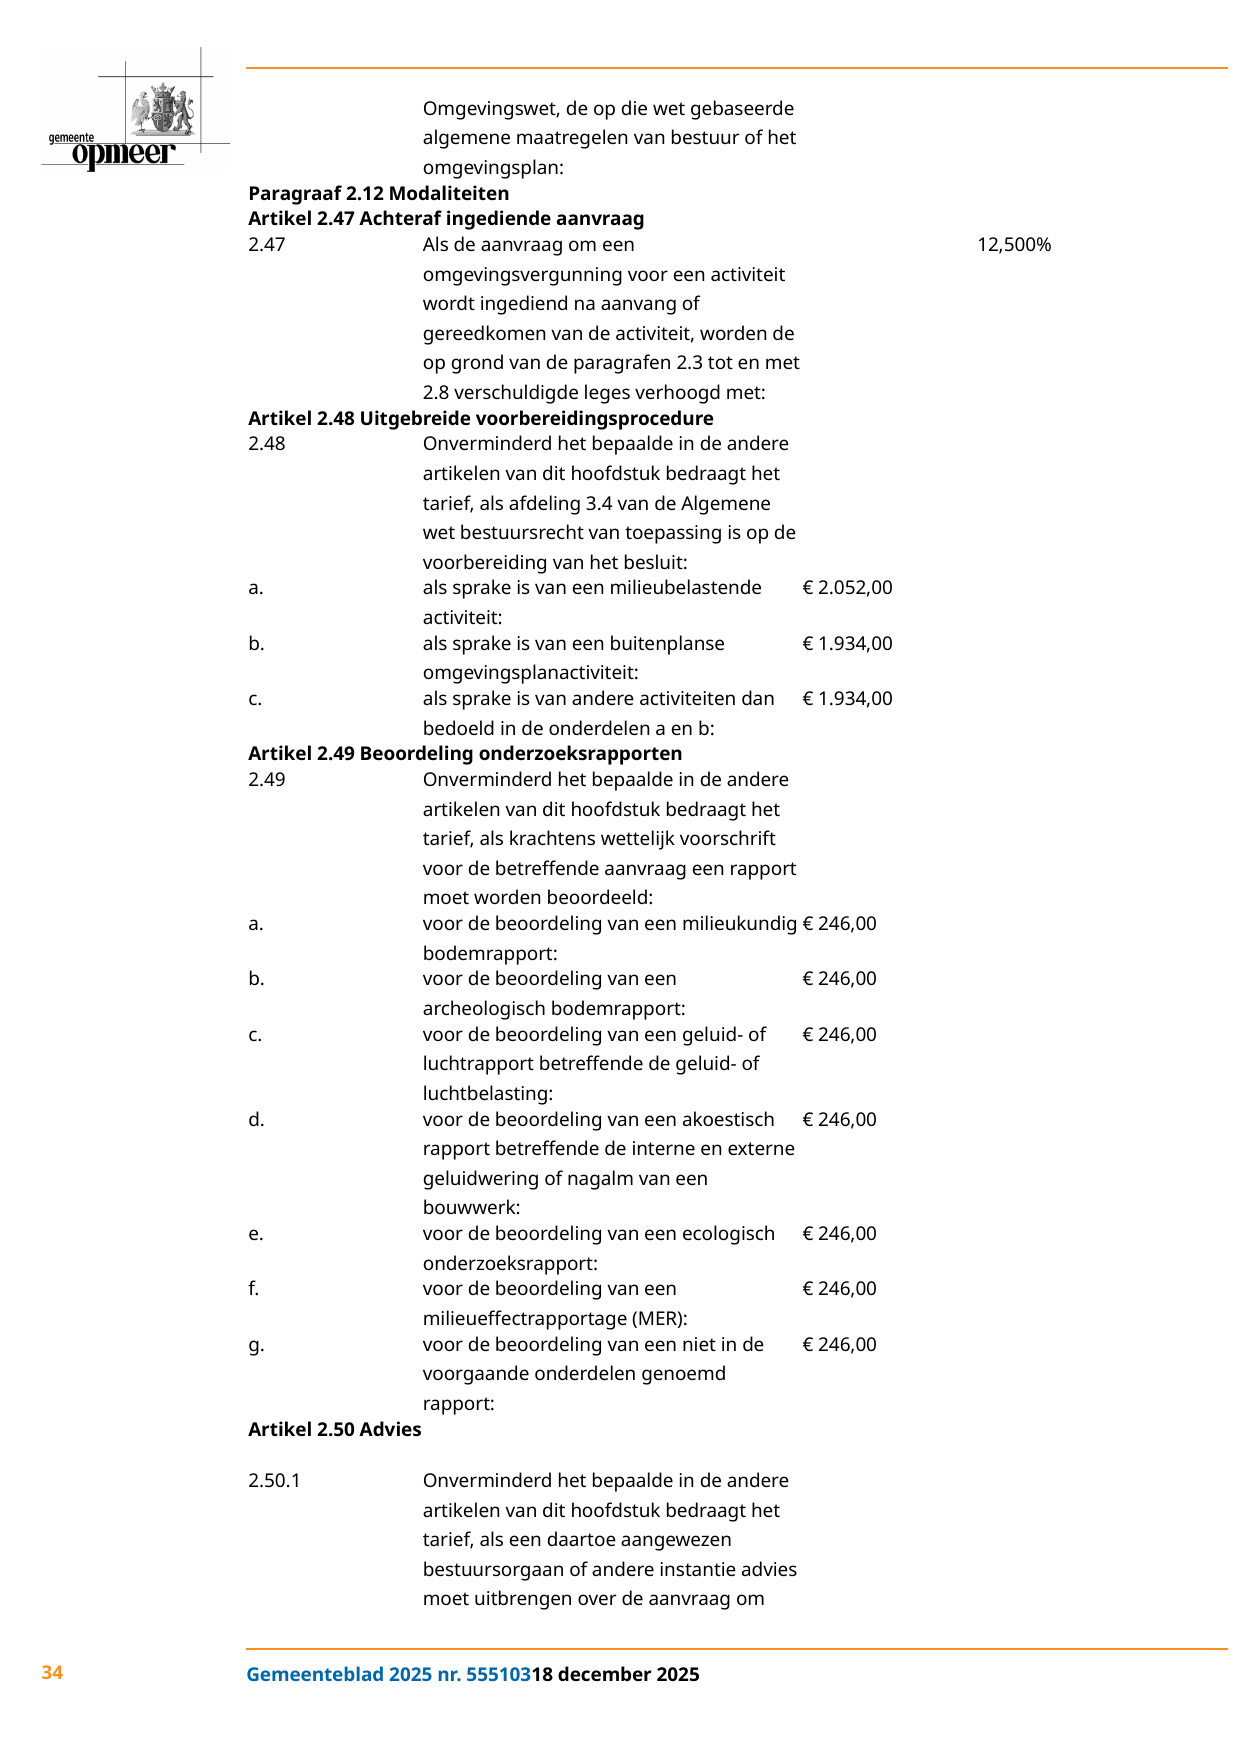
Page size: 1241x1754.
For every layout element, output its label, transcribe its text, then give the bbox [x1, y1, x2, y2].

table_cell als sprake is van andere activiteiten dan bedoeld in de onderdelen a en b: [423, 685, 802, 741]
table_cell b. [248, 630, 423, 685]
table_cell [977, 1276, 1152, 1331]
table_cell [977, 766, 1152, 910]
table_cell € 246,00 [802, 1106, 977, 1220]
table_cell f. [248, 1276, 423, 1331]
table_cell [977, 966, 1152, 1021]
table_cell € 1.934,00 [802, 630, 977, 685]
table_cell [977, 910, 1152, 966]
table_cell [802, 431, 977, 574]
table_cell € 246,00 [802, 1220, 977, 1276]
table_cell Artikel 2.50 Advies [248, 1416, 977, 1442]
table_cell [977, 1220, 1152, 1276]
table_cell [977, 685, 1152, 741]
table_cell [802, 231, 977, 405]
table_cell Artikel 2.48 Uitgebreide voorbereidingsprocedure [248, 405, 977, 431]
picture [41, 47, 231, 172]
table_cell € 246,00 [802, 1331, 977, 1416]
table_cell [802, 1467, 977, 1611]
table_cell [977, 575, 1152, 630]
table_cell voor de beoordeling van een geluid- of luchtrapport betreffende de geluid- of luchtbelasting: [423, 1021, 802, 1106]
table_cell Onverminderd het bepaalde in de andere artikelen van dit hoofdstuk bedraagt het tarief, als afdeling 3.4 van de Algemene wet bestuursrecht van toepassing is op de voorbereiding van het besluit: [423, 431, 802, 574]
table_cell a. [248, 910, 423, 966]
table_cell a. [248, 575, 423, 630]
table_cell [802, 95, 977, 180]
table_cell 2.50.1 [248, 1467, 423, 1611]
table_cell als sprake is van een milieubelastende activiteit: [423, 575, 802, 630]
table_cell € 246,00 [802, 910, 977, 966]
table_cell Omgevingswet, de op die wet gebaseerde algemene maatregelen van bestuur of het omgevingsplan: [423, 95, 802, 180]
table_cell [802, 1442, 977, 1467]
table_cell € 246,00 [802, 1276, 977, 1331]
table_cell voor de beoordeling van een ecologisch onderzoeksrapport: [423, 1220, 802, 1276]
table_cell 2.49 [248, 766, 423, 910]
table_cell e. [248, 1220, 423, 1276]
table_cell voor de beoordeling van een archeologisch bodemrapport: [423, 966, 802, 1021]
table_cell [977, 630, 1152, 685]
table_cell € 2.052,00 [802, 575, 977, 630]
table_cell [977, 1331, 1152, 1416]
table_cell [977, 1021, 1152, 1106]
table_cell voor de beoordeling van een milieukundig bodemrapport: [423, 910, 802, 966]
table_cell [802, 766, 977, 910]
table_cell c. [248, 1021, 423, 1106]
table_cell 12,500% [977, 231, 1152, 405]
table_cell [977, 1106, 1152, 1220]
table_cell € 246,00 [802, 966, 977, 1021]
table_cell voor de beoordeling van een milieueffectrapportage (MER): [423, 1276, 802, 1331]
table_cell d. [248, 1106, 423, 1220]
table_cell 2.47 [248, 231, 423, 405]
table_cell Artikel 2.47 Achteraf ingediende aanvraag [248, 205, 977, 231]
table_cell Artikel 2.49 Beoordeling onderzoeksrapporten [248, 741, 977, 766]
table_cell [977, 95, 1152, 180]
table_cell 2.48 [248, 431, 423, 574]
table_cell Paragraaf 2.12 Modaliteiten [248, 180, 1152, 205]
table_cell Onverminderd het bepaalde in de andere artikelen van dit hoofdstuk bedraagt het tarief, als krachtens wettelijk voorschrift voor de betreffende aanvraag een rapport moet worden beoordeeld: [423, 766, 802, 910]
table_cell c. [248, 685, 423, 741]
table_cell als sprake is van een buitenplanse omgevingsplanactiviteit: [423, 630, 802, 685]
table_cell [977, 1442, 1152, 1467]
table_cell g. [248, 1331, 423, 1416]
table_cell voor de beoordeling van een niet in de voorgaande onderdelen genoemd rapport: [423, 1331, 802, 1416]
table_cell € 1.934,00 [802, 685, 977, 741]
table_cell Als de aanvraag om een omgevingsvergunning voor een activiteit wordt ingediend na aanvang of gereedkomen van de activiteit, worden de op grond van de paragrafen 2.3 tot en met 2.8 verschuldigde leges verhoogd met: [423, 231, 802, 405]
table_cell [977, 1467, 1152, 1611]
table_cell b. [248, 966, 423, 1021]
table_cell [248, 1442, 423, 1467]
table_cell voor de beoordeling van een akoestisch rapport betreffende de interne en externe geluidwering of nagalm van een bouwwerk: [423, 1106, 802, 1220]
table_cell [977, 431, 1152, 574]
table_cell € 246,00 [802, 1021, 977, 1106]
table_cell [248, 95, 423, 180]
table_cell [423, 1442, 802, 1467]
table_cell Onverminderd het bepaalde in de andere artikelen van dit hoofdstuk bedraagt het tarief, als een daartoe aangewezen bestuursorgaan of andere instantie advies moet uitbrengen over de aanvraag om [423, 1467, 802, 1611]
